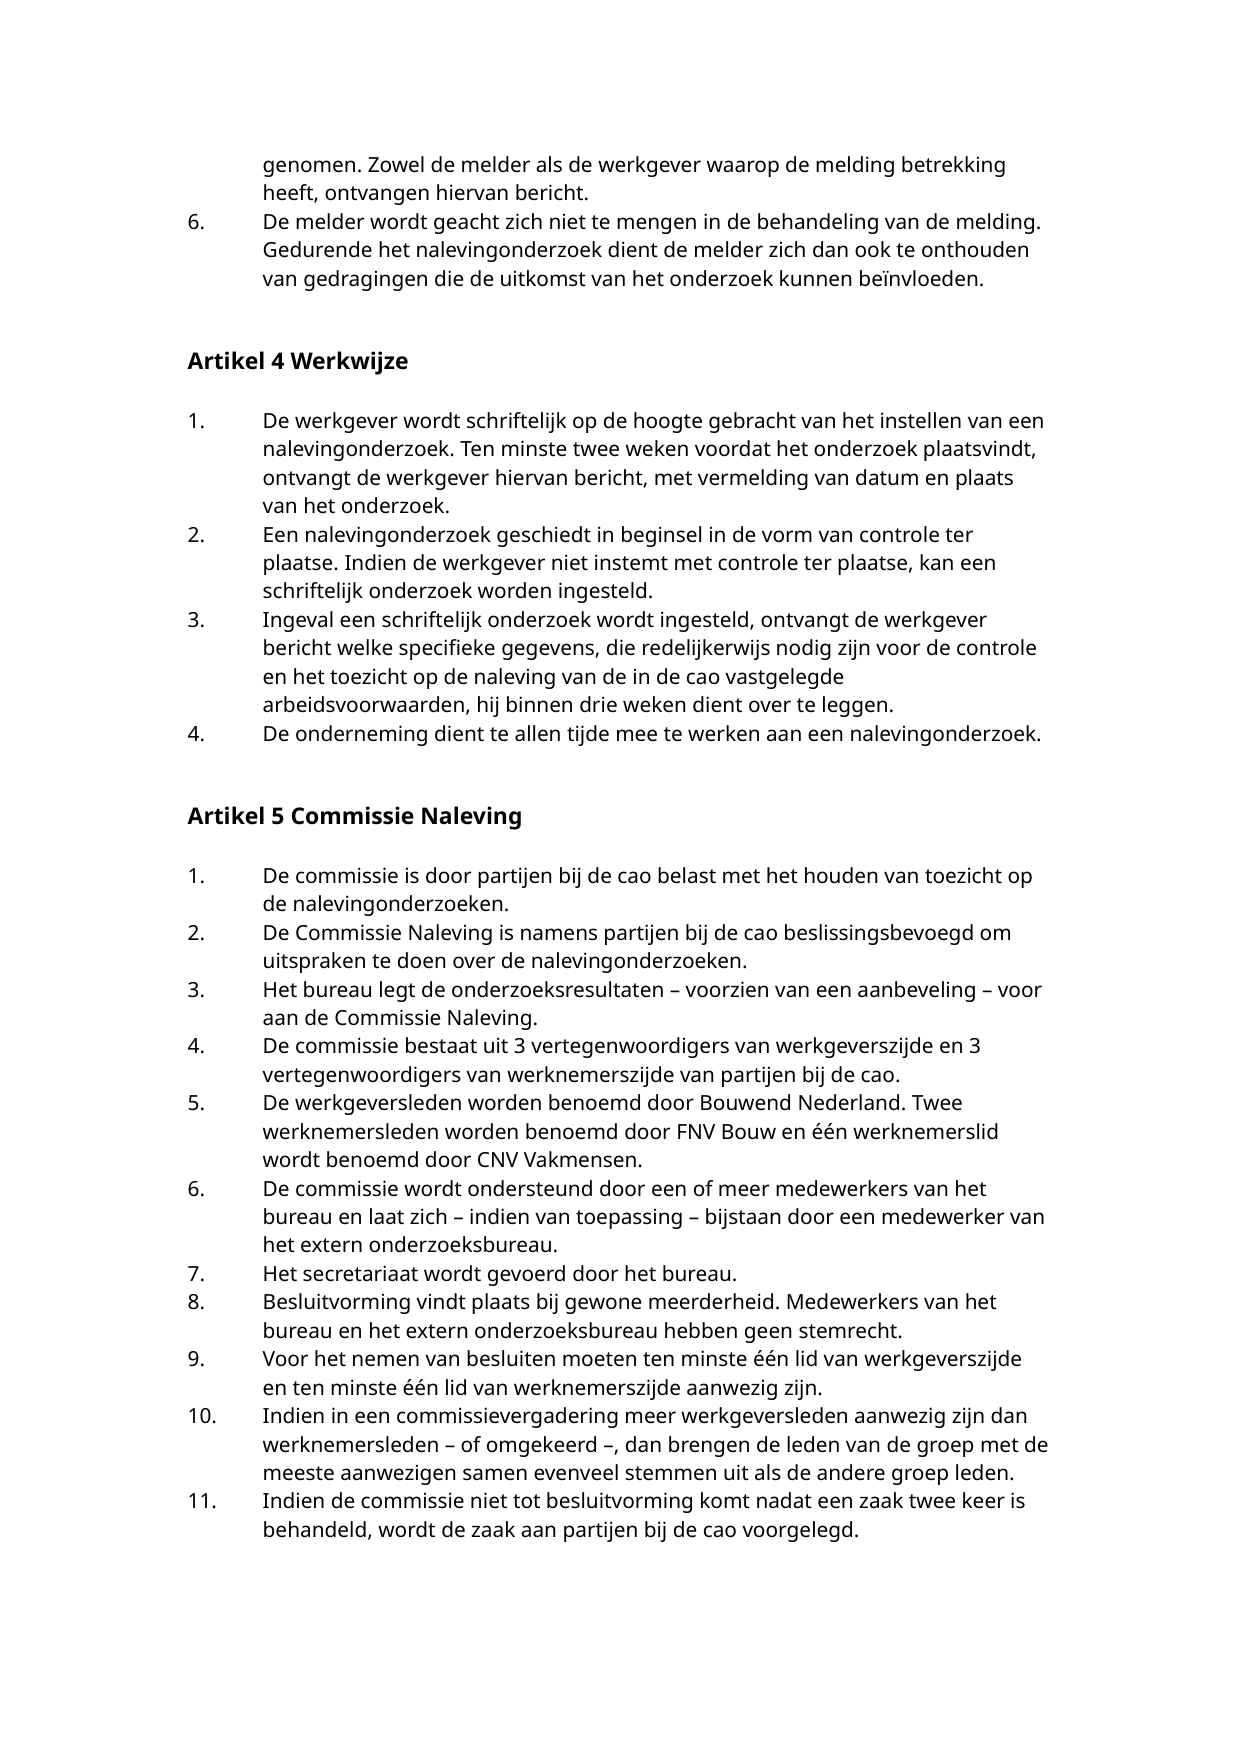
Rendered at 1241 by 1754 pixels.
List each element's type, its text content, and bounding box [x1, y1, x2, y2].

list genomen. Zowel de melder als de werkgever waarop de melding betrekking heeft, ontvangen hiervan bericht. [187, 150, 1053, 207]
list Besluitvorming vindt plaats bij gewone meerderheid. Medewerkers van het bureau en het extern onderzoeksbureau hebben geen stemrecht. [187, 1287, 1053, 1344]
list Voor het nemen van besluiten moeten ten minste één lid van werkgeverszijde en ten minste één lid van werknemerszijde aanwezig zijn. [187, 1344, 1053, 1401]
list De melder wordt geacht zich niet te mengen in de behandeling van de melding. Gedurende het nalevingonderzoek dient de melder zich dan ook te onthouden van gedragingen die de uitkomst van het onderzoek kunnen beïnvloeden. [187, 207, 1053, 292]
list De werkgever wordt schriftelijk op de hoogte gebracht van het instellen van een nalevingonderzoek. Ten minste twee weken voordat het onderzoek plaatsvindt, ontvangt de werkgever hiervan bericht, met vermelding van datum en plaats van het onderzoek. [187, 406, 1053, 520]
list Het secretariaat wordt gevoerd door het bureau. [187, 1259, 1053, 1287]
subtitle Artikel 5 Commissie Naleving [187, 800, 1053, 831]
list De commissie is door partijen bij de cao belast met het houden van toezicht op de nalevingonderzoeken. [187, 861, 1053, 918]
list De onderneming dient te allen tijde mee te werken aan een nalevingonderzoek. [187, 719, 1053, 747]
list Ingeval een schriftelijk onderzoek wordt ingesteld, ontvangt de werkgever bericht welke specifieke gegevens, die redelijkerwijs nodig zijn voor de controle en het toezicht op de naleving van de in de cao vastgelegde arbeidsvoorwaarden, hij binnen drie weken dient over te leggen. [187, 605, 1053, 719]
list Indien de commissie niet tot besluitvorming komt nadat een zaak twee keer is behandeld, wordt de zaak aan partijen bij de cao voorgelegd. [187, 1487, 1053, 1543]
list De commissie wordt ondersteund door een of meer medewerkers van het bureau en laat zich – indien van toepassing – bijstaan door een medewerker van het extern onderzoeksbureau. [187, 1174, 1053, 1259]
list Het bureau legt de onderzoeksresultaten – voorzien van een aanbeveling – voor aan de Commissie Naleving. [187, 975, 1053, 1032]
list De Commissie Naleving is namens partijen bij de cao beslissingsbevoegd om uitspraken te doen over de nalevingonderzoeken. [187, 918, 1053, 975]
list De werkgeversleden worden benoemd door Bouwend Nederland. Twee werknemersleden worden benoemd door FNV Bouw en één werknemerslid wordt benoemd door CNV Vakmensen. [187, 1088, 1053, 1174]
list Een nalevingonderzoek geschiedt in beginsel in de vorm van controle ter plaatse. Indien de werkgever niet instemt met controle ter plaatse, kan een schriftelijk onderzoek worden ingesteld. [187, 520, 1053, 605]
subtitle Artikel 4 Werkwijze [187, 345, 1053, 376]
list De commissie bestaat uit 3 vertegenwoordigers van werkgeverszijde en 3 vertegenwoordigers van werknemerszijde van partijen bij de cao. [187, 1032, 1053, 1088]
list Indien in een commissievergadering meer werkgeversleden aanwezig zijn dan werknemersleden – of omgekeerd –, dan brengen de leden van de groep met de meeste aanwezigen samen evenveel stemmen uit als de andere groep leden. [187, 1401, 1053, 1487]
